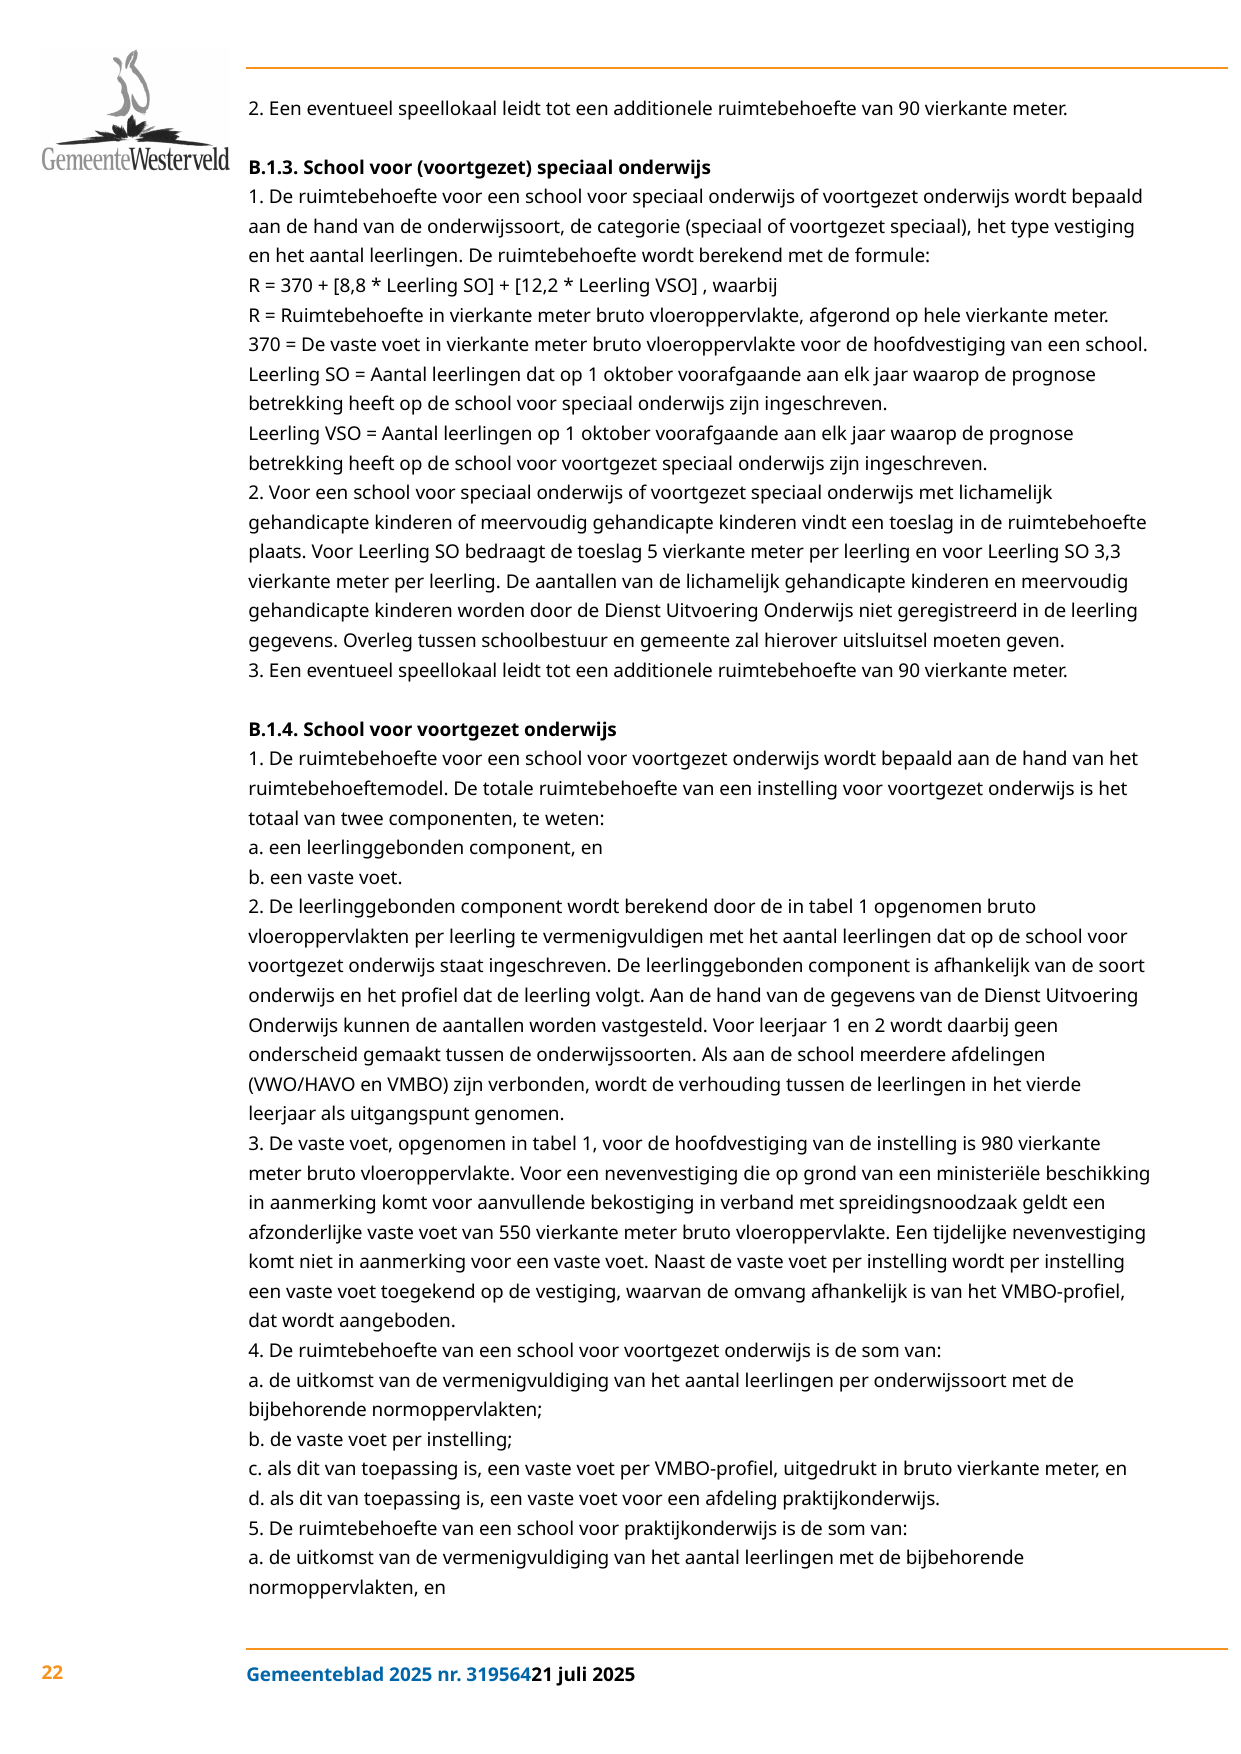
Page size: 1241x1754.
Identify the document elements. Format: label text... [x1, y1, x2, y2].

text 2. Voor een school voor speciaal onderwijs of voortgezet speciaal onderwijs met lichamelijk gehandicapte kinderen of meervoudig gehandicapte kinderen vindt een toeslag in de ruimtebehoefte plaats. Voor Leerling SO bedraagt de toeslag 5 vierkante meter per leerling en voor Leerling SO 3,3 vierkante meter per leerling. De aantallen van de lichamelijk gehandicapte kinderen en meervoudig gehandicapte kinderen worden door de Dienst Uitvoering Onderwijs niet geregistreerd in de leerling gegevens. Overleg tussen schoolbestuur en gemeente zal hierover uitsluitsel moeten geven. [248, 479, 1152, 653]
text Leerling VSO = Aantal leerlingen op 1 oktober voorafgaande aan elk jaar waarop de prognose betrekking heeft op de school voor voortgezet speciaal onderwijs zijn ingeschreven. [248, 420, 1152, 476]
text R = 370 + [8,8 * Leerling SO] + [12,2 * Leerling VSO] , waarbij [248, 272, 1152, 298]
text B.1.3. School voor (voortgezet) speciaal onderwijs [248, 154, 1152, 180]
text 2. De leerlinggebonden component wordt berekend door de in tabel 1 opgenomen bruto vloeroppervlakten per leerling te vermenigvuldigen met het aantal leerlingen dat op de school voor voortgezet onderwijs staat ingeschreven. De leerlinggebonden component is afhankelijk van de soort onderwijs en het profiel dat de leerling volgt. Aan de hand van de gegevens van de Dienst Uitvoering Onderwijs kunnen de aantallen worden vastgesteld. Voor leerjaar 1 en 2 wordt daarbij geen onderscheid gemaakt tussen de onderwijssoorten. Als aan de school meerdere afdelingen (VWO/HAVO en VMBO) zijn verbonden, wordt de verhouding tussen de leerlingen in het vierde leerjaar als uitgangspunt genomen. [248, 893, 1152, 1126]
text b. een vaste voet. [248, 864, 1152, 890]
text a. de uitkomst van de vermenigvuldiging van het aantal leerlingen met de bijbehorende normoppervlakten, en [248, 1544, 1152, 1600]
text B.1.4. School voor voortgezet onderwijs [248, 716, 1152, 742]
text R = Ruimtebehoefte in vierkante meter bruto vloeroppervlakte, afgerond op hele vierkante meter. [248, 302, 1152, 328]
text 3. Een eventueel speellokaal leidt tot een additionele ruimtebehoefte van 90 vierkante meter. [248, 657, 1152, 683]
picture [41, 47, 231, 172]
text 5. De ruimtebehoefte van een school voor praktijkonderwijs is de som van: [248, 1515, 1152, 1541]
text 1. De ruimtebehoefte voor een school voor speciaal onderwijs of voortgezet onderwijs wordt bepaald aan de hand van de onderwijssoort, de categorie (speciaal of voortgezet speciaal), het type vestiging en het aantal leerlingen. De ruimtebehoefte wordt berekend met de formule: [248, 183, 1152, 268]
text a. de uitkomst van de vermenigvuldiging van het aantal leerlingen per onderwijssoort met de bijbehorende normoppervlakten; [248, 1367, 1152, 1422]
text a. een leerlinggebonden component, en [248, 834, 1152, 860]
text d. als dit van toepassing is, een vaste voet voor een afdeling praktijkonderwijs. [248, 1485, 1152, 1511]
text b. de vaste voet per instelling; [248, 1426, 1152, 1452]
text 370 = De vaste voet in vierkante meter bruto vloeroppervlakte voor de hoofdvestiging van een school. [248, 331, 1152, 357]
text c. als dit van toepassing is, een vaste voet per VMBO-profiel, uitgedrukt in bruto vierkante meter, en [248, 1456, 1152, 1481]
text 2. Een eventueel speellokaal leidt tot een additionele ruimtebehoefte van 90 vierkante meter. [248, 95, 1152, 121]
text 1. De ruimtebehoefte voor een school voor voortgezet onderwijs wordt bepaald aan de hand van het ruimtebehoeftemodel. De totale ruimtebehoefte van een instelling voor voortgezet onderwijs is het totaal van twee componenten, te weten: [248, 746, 1152, 831]
text Leerling SO = Aantal leerlingen dat op 1 oktober voorafgaande aan elk jaar waarop de prognose betrekking heeft op de school voor speciaal onderwijs zijn ingeschreven. [248, 361, 1152, 416]
text 4. De ruimtebehoefte van een school voor voortgezet onderwijs is de som van: [248, 1337, 1152, 1363]
text 3. De vaste voet, opgenomen in tabel 1, voor de hoofdvestiging van de instelling is 980 vierkante meter bruto vloeroppervlakte. Voor een nevenvestiging die op grond van een ministeriële beschikking in aanmerking komt voor aanvullende bekostiging in verband met spreidingsnoodzaak geldt een afzonderlijke vaste voet van 550 vierkante meter bruto vloeroppervlakte. Een tijdelijke nevenvestiging komt niet in aanmerking voor een vaste voet. Naast de vaste voet per instelling wordt per instelling een vaste voet toegekend op de vestiging, waarvan de omvang afhankelijk is van het VMBO-profiel, dat wordt aangeboden. [248, 1130, 1152, 1333]
